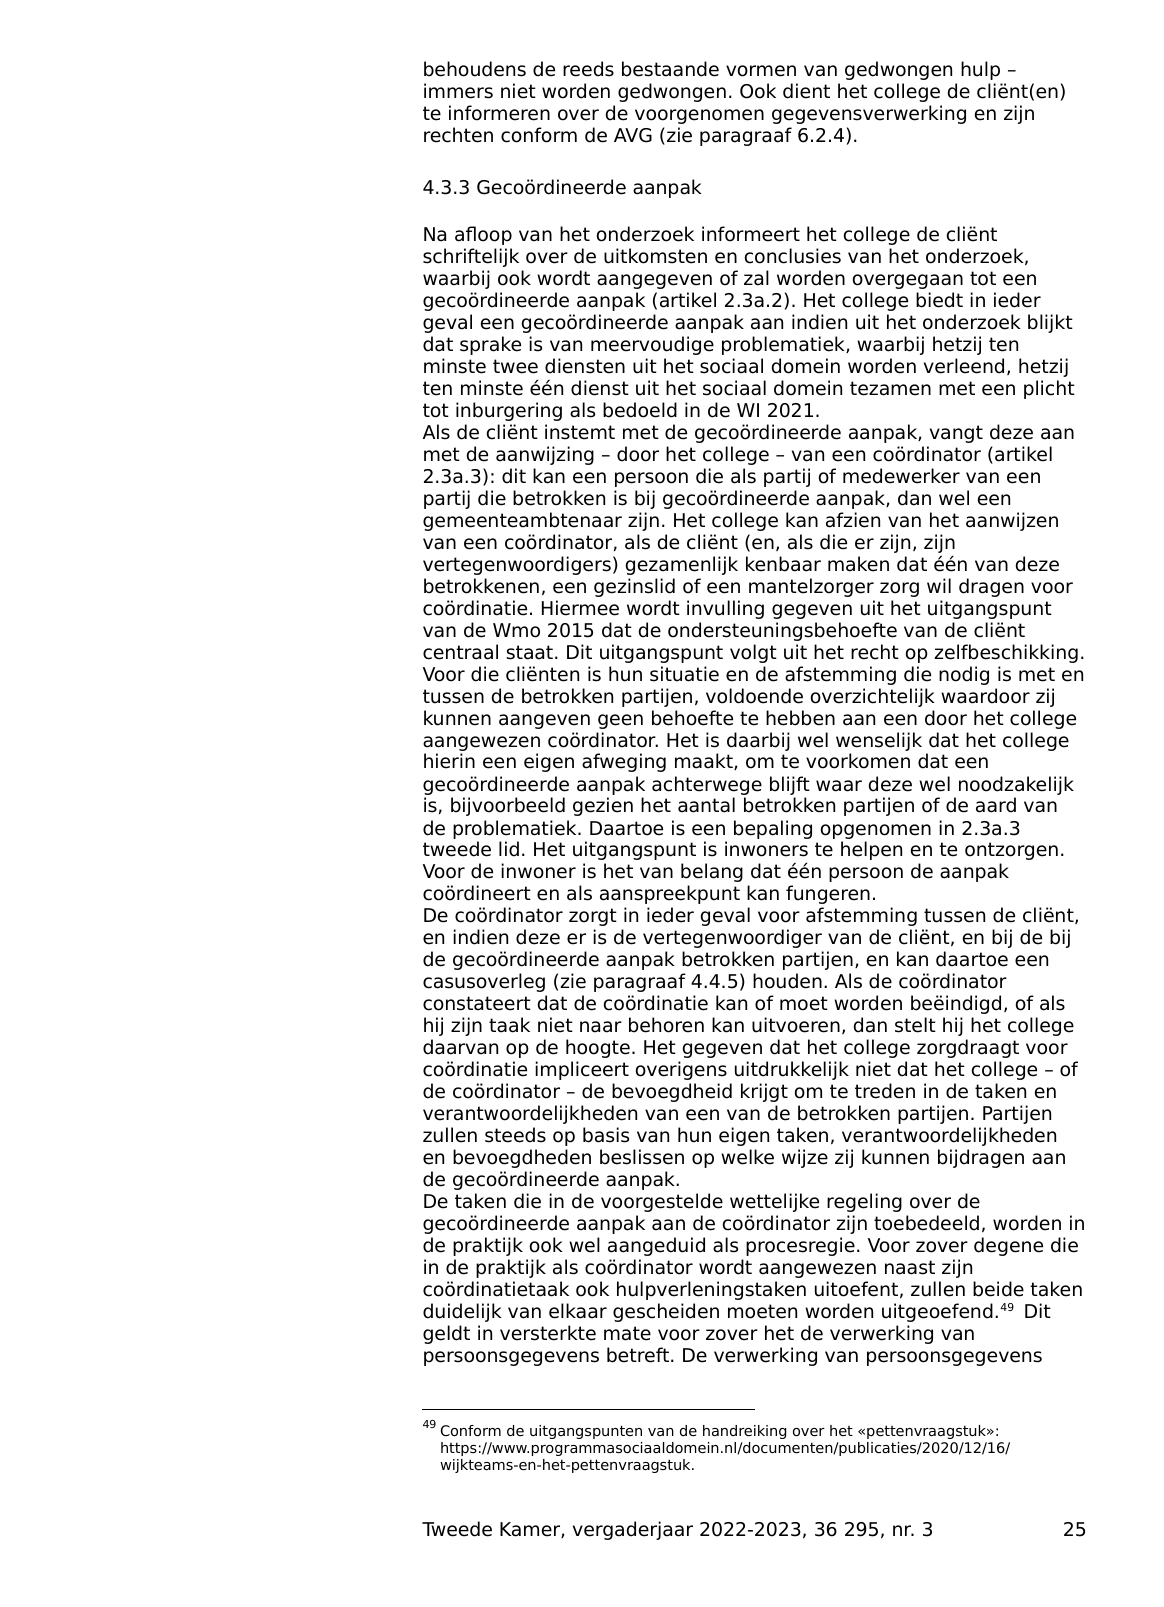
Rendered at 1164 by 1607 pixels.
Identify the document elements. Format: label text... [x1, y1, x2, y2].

text Als de cliënt instemt met de gecoördineerde aanpak, vangt deze aan met de aanwijzing – door het college – van een coördinator (artikel 2.3a.3): dit kan een persoon die als partij of medewerker van een partij die betrokken is bij gecoördineerde aanpak, dan wel een gemeenteambtenaar zijn. Het college kan afzien van het aanwijzen van een coördinator, als de cliënt (en, als die er zijn, zijn vertegenwoordigers) gezamenlijk kenbaar maken dat één van deze betrokkenen, een gezinslid of een mantelzorger zorg wil dragen voor coördinatie. Hiermee wordt invulling gegeven uit het uitgangspunt van de Wmo 2015 dat de ondersteuningsbehoefte van de cliënt centraal staat. Dit uitgangspunt volgt uit het recht op zelfbeschikking. Voor die cliënten is hun situatie en de afstemming die nodig is met en tussen de betrokken partijen, voldoende overzichtelijk waardoor zij kunnen aangeven geen behoefte te hebben aan een door het college aangewezen coördinator. Het is daarbij wel wenselijk dat het college hierin een eigen afweging maakt, om te voorkomen dat een gecoördineerde aanpak achterwege blijft waar deze wel noodzakelijk is, bijvoorbeeld gezien het aantal betrokken partijen of de aard van de problematiek. Daartoe is een bepaling opgenomen in 2.3a.3 tweede lid. Het uitgangspunt is inwoners te helpen en te ontzorgen. Voor de inwoner is het van belang dat één persoon de aanpak coördineert en als aanspreekpunt kan fungeren. [422, 422, 1087, 905]
text behoudens de reeds bestaande vormen van gedwongen hulp – immers niet worden gedwongen. Ook dient het college de cliënt(en) te informeren over de voorgenomen gegevensverwerking en zijn rechten conform de AVG (zie paragraaf 6.2.4). [422, 59, 1087, 147]
subtitle 4.3.3 Gecoördineerde aanpak [422, 177, 1087, 199]
text Na afloop van het onderzoek informeert het college de cliënt schriftelijk over de uitkomsten en conclusies van het onderzoek, waarbij ook wordt aangegeven of zal worden overgegaan tot een gecoördineerde aanpak (artikel 2.3a.2). Het college biedt in ieder geval een gecoördineerde aanpak aan indien uit het onderzoek blijkt dat sprake is van meervoudige problematiek, waarbij hetzij ten minste twee diensten uit het sociaal domein worden verleend, hetzij ten minste één dienst uit het sociaal domein tezamen met een plicht tot inburgering als bedoeld in de WI 2021. [422, 224, 1087, 422]
text De taken die in de voorgestelde wettelijke regeling over de gecoördineerde aanpak aan de coördinator zijn toebedeeld, worden in de praktijk ook wel aangeduid als procesregie. Voor zover degene die in de praktijk als coördinator wordt aangewezen naast zijn coördinatietaak ook hulpverleningstaken uitoefent, zullen beide taken duidelijk van elkaar gescheiden moeten worden uitgeoefend. Dit geldt in versterkte mate voor zover het de verwerking van persoonsgegevens betreft. De verwerking van persoonsgegevens [422, 1191, 1087, 1367]
text De coördinator zorgt in ieder geval voor afstemming tussen de cliënt, en indien deze er is de vertegenwoordiger van de cliënt, en bij de bij de gecoördineerde aanpak betrokken partijen, en kan daartoe een casusoverleg (zie paragraaf 4.4.5) houden. Als de coördinator constateert dat de coördinatie kan of moet worden beëindigd, of als hij zijn taak niet naar behoren kan uitvoeren, dan stelt hij het college daarvan op de hoogte. Het gegeven dat het college zorgdraagt voor coördinatie impliceert overigens uitdrukkelijk niet dat het college – of de coördinator – de bevoegdheid krijgt om te treden in de taken en verantwoordelijkheden van een van de betrokken partijen. Partijen zullen steeds op basis van hun eigen taken, verantwoordelijkheden en bevoegdheden beslissen op welke wijze zij kunnen bijdragen aan de gecoördineerde aanpak. [422, 905, 1087, 1191]
text Conform de uitgangspunten van de handreiking over het «pettenvraagstuk»: https://www.programmasociaaldomein.nl/documenten/publicaties/2020/12/16/wijkteams-en-het-pettenvraagstuk. [422, 1418, 1087, 1474]
